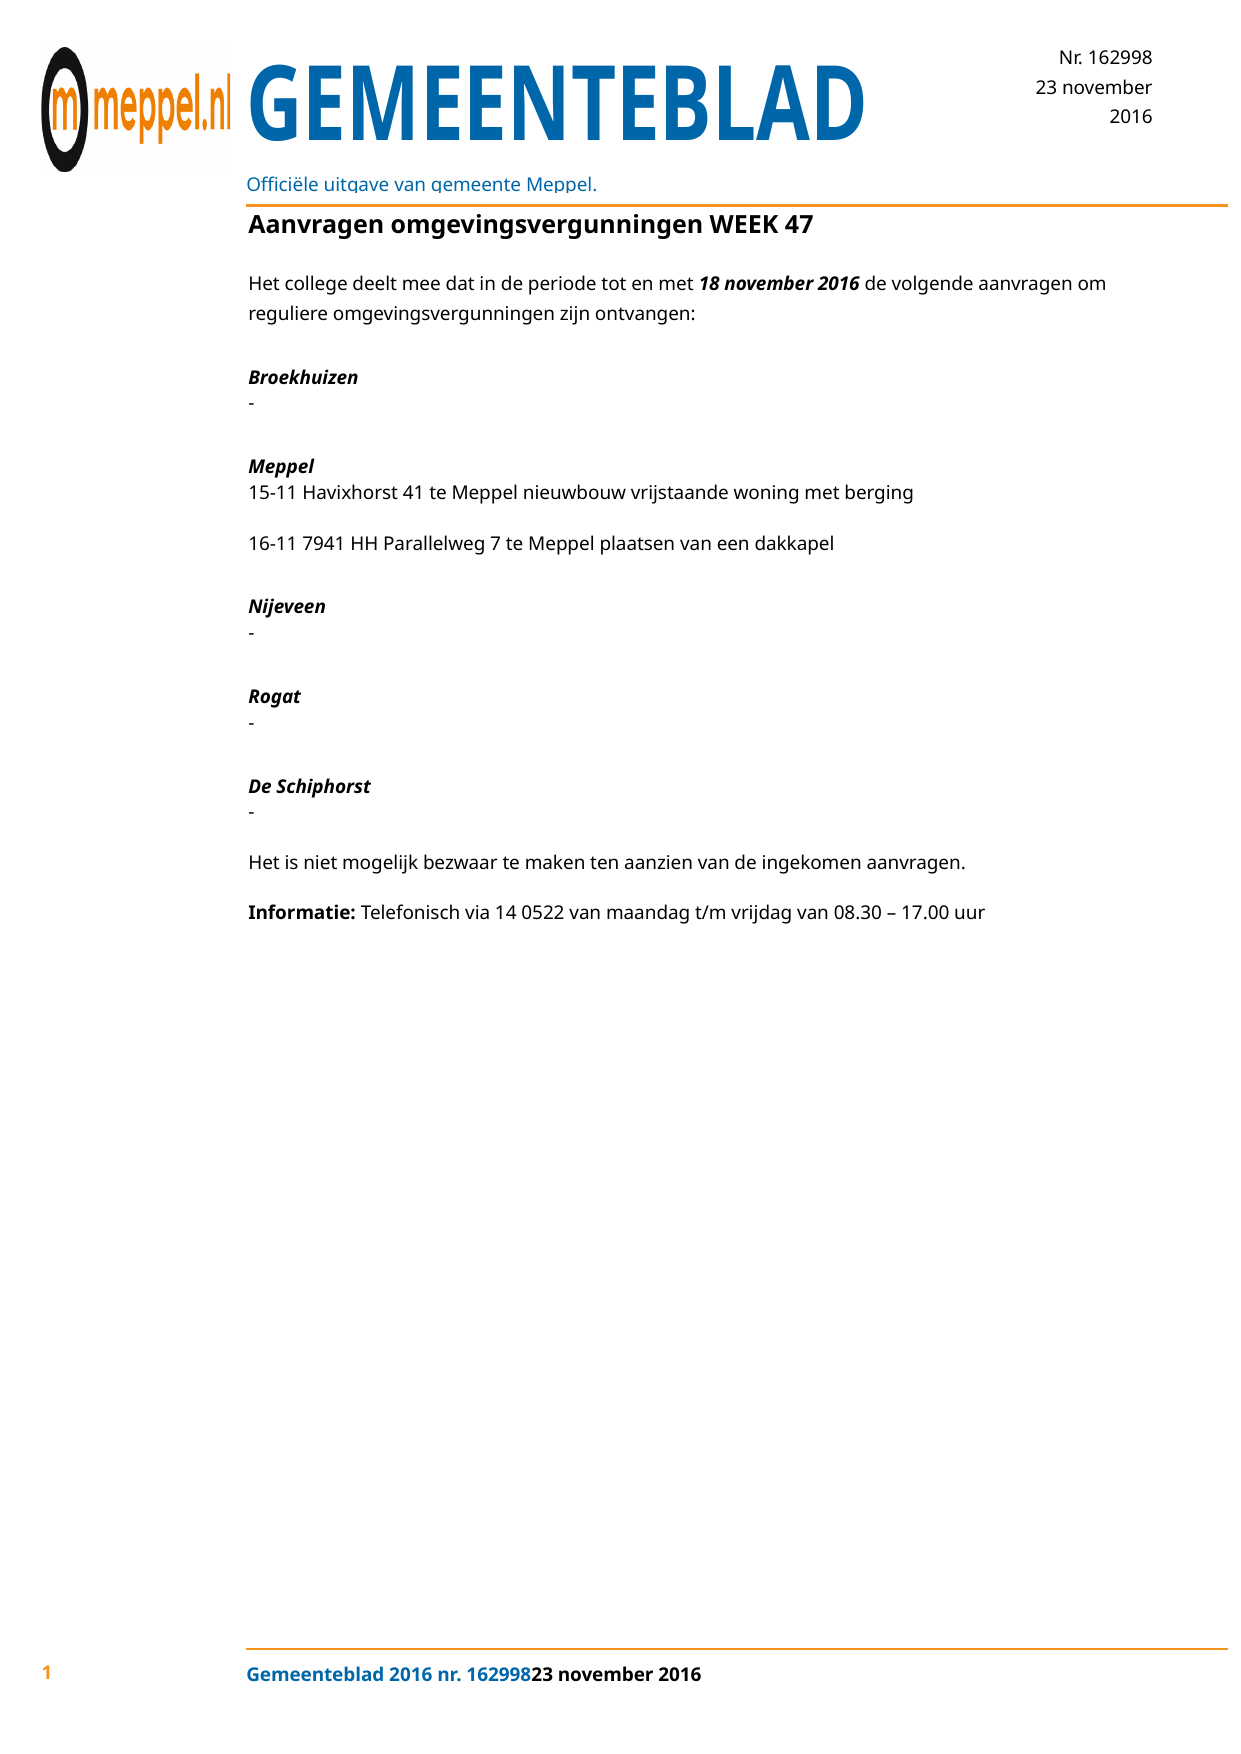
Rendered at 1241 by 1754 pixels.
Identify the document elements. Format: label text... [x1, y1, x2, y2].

text De Schiphorst [248, 773, 1152, 799]
text - [248, 389, 1152, 415]
text Het is niet mogelijk bezwaar te maken ten aanzien van de ingekomen aanvragen. [248, 849, 1152, 875]
picture [41, 47, 231, 172]
text Aanvragen omgevingsvergunningen WEEK 47 [248, 207, 1152, 241]
text Het college deelt mee dat in de periode tot en met 18 november 2016 de volgende aanvragen om reguliere omgevingsvergunningen zijn ontvangen: [248, 270, 1152, 326]
text - [248, 799, 1152, 824]
text Informatie: Telefonisch via 14 0522 van maandag t/m vrijdag van 08.30 – 17.00 uur [248, 899, 1152, 925]
text - [248, 619, 1152, 645]
text 16-11 7941 HH Parallelweg 7 te Meppel plaatsen van een dakkapel [248, 530, 1152, 555]
text Rogat [248, 683, 1152, 709]
text - [248, 709, 1152, 735]
text Broekhuizen [248, 364, 1152, 389]
text 15-11 Havixhorst 41 te Meppel nieuwbouw vrijstaande woning met berging [248, 479, 1152, 505]
text Nijeveen [248, 594, 1152, 619]
text Meppel [248, 453, 1152, 479]
